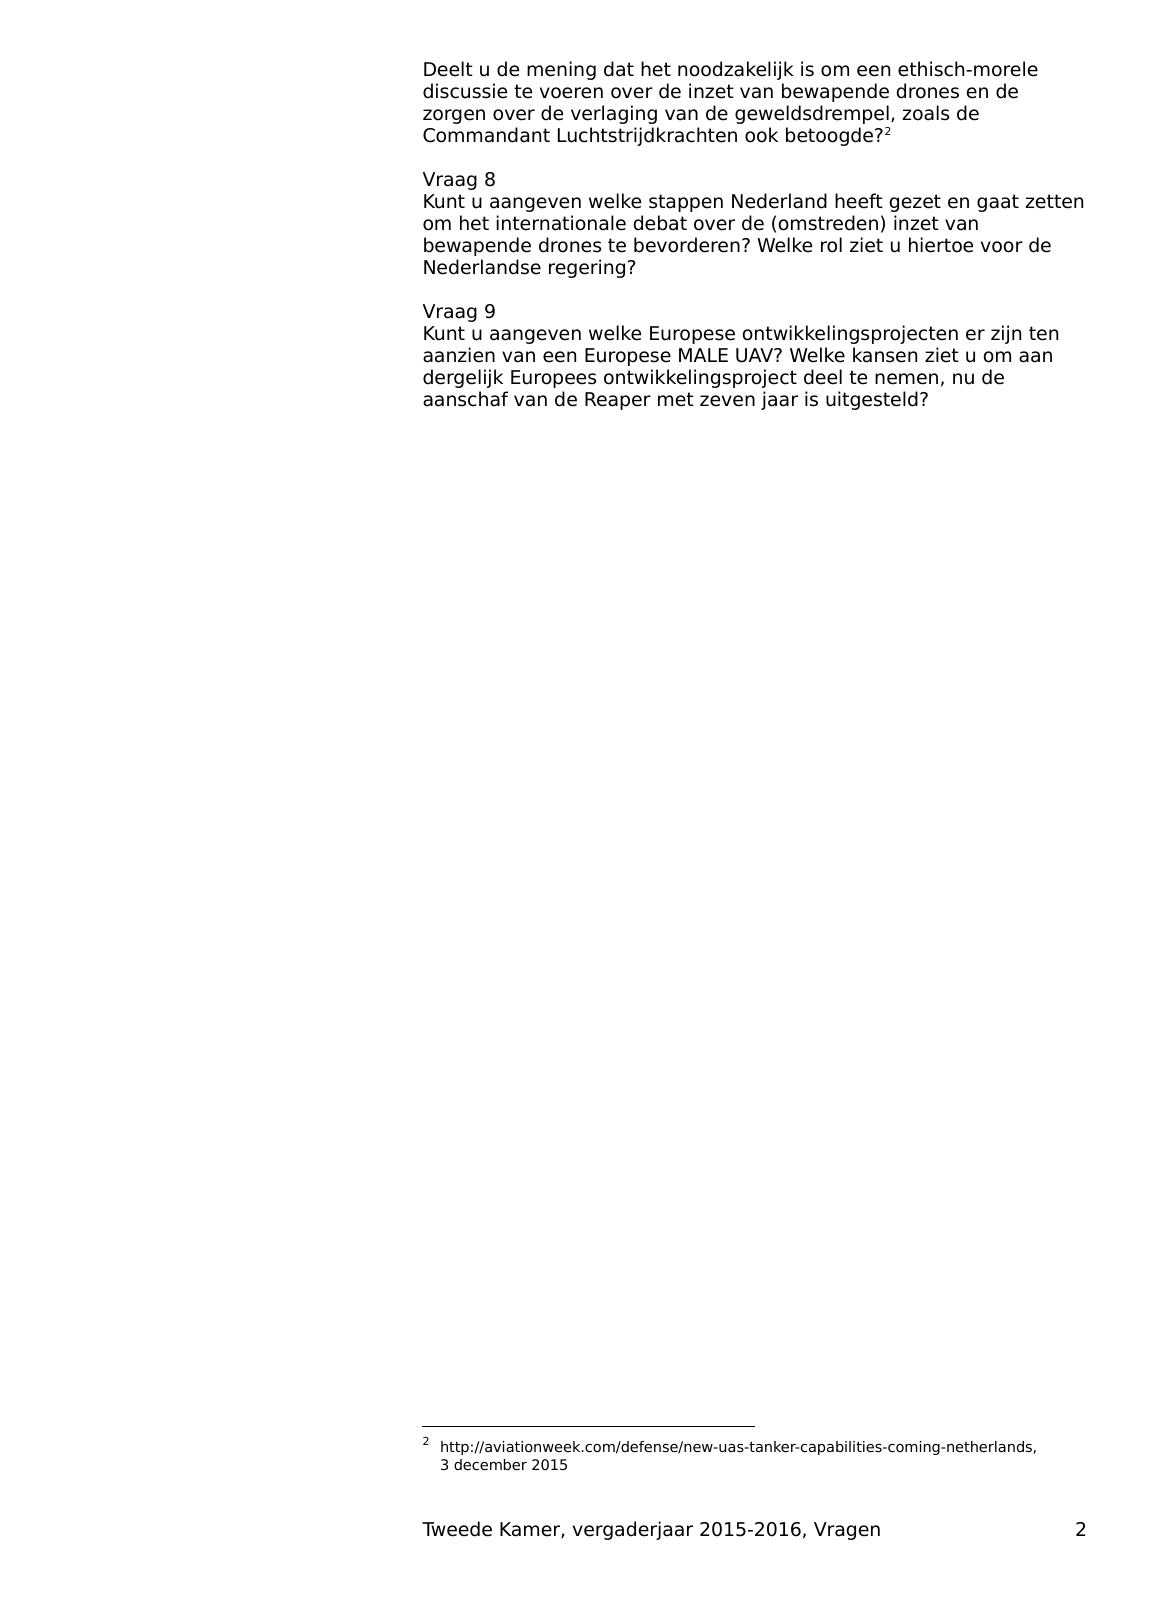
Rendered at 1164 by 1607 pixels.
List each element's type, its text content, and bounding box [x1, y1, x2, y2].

text Vraag 9 [422, 301, 1087, 323]
text Kunt u aangeven welke Europese ontwikkelingsprojecten er zijn ten aanzien van een Europese MALE UAV? Welke kansen ziet u om aan dergelijk Europees ontwikkelingsproject deel te nemen, nu de aanschaf van de Reaper met zeven jaar is uitgesteld? [422, 323, 1087, 411]
text Vraag 8 [422, 169, 1087, 191]
text http://aviationweek.com/defense/new-uas-tanker-capabilities-coming-netherlands, 3 december 2015 [422, 1435, 1087, 1474]
text Kunt u aangeven welke stappen Nederland heeft gezet en gaat zetten om het internationale debat over de (omstreden) inzet van bewapende drones te bevorderen? Welke rol ziet u hiertoe voor de Nederlandse regering? [422, 191, 1087, 279]
text Deelt u de mening dat het noodzakelijk is om een ethisch-morele discussie te voeren over de inzet van bewapende drones en de zorgen over de verlaging van de geweldsdrempel, zoals de Commandant Luchtstrijdkrachten ook betoogde? [422, 59, 1087, 147]
